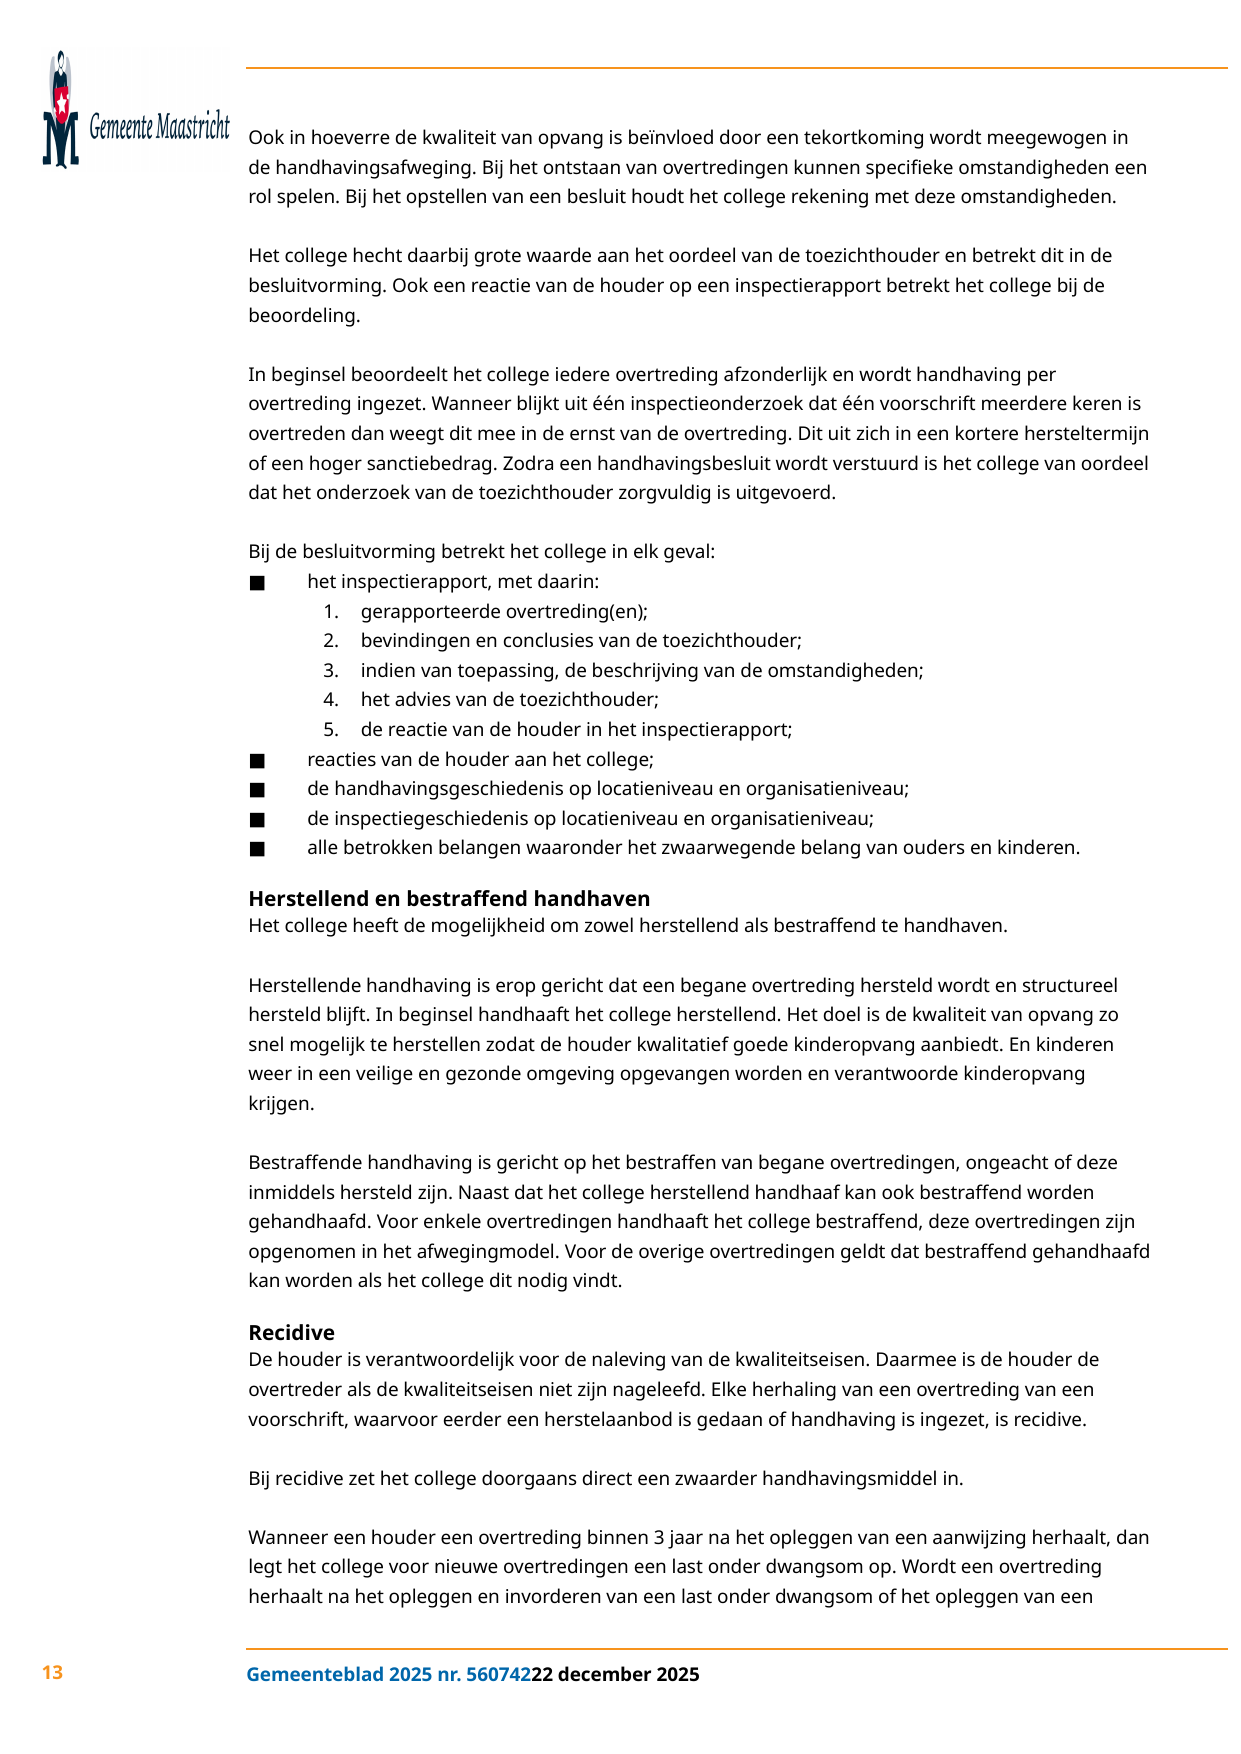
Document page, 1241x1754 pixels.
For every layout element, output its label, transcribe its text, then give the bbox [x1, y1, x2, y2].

text In beginsel beoordeelt het college iedere overtreding afzonderlijk en wordt handhaving per overtreding ingezet. Wanneer blijkt uit één inspectieonderzoek dat één voorschrift meerdere keren is overtreden dan weegt dit mee in de ernst van de overtreding. Dit uit zich in een kortere hersteltermijn of een hoger sanctiebedrag. Zodra een handhavingsbesluit wordt verstuurd is het college van oordeel dat het onderzoek van de toezichthouder zorgvuldig is uitgevoerd. [248, 361, 1152, 505]
text Bestraffende handhaving is gericht op het bestraffen van begane overtredingen, ongeacht of deze inmiddels hersteld zijn. Naast dat het college herstellend handhaaf kan ook bestraffend worden gehandhaafd. Voor enkele overtredingen handhaaft het college bestraffend, deze overtredingen zijn opgenomen in het afwegingmodel. Voor de overige overtredingen geldt dat bestraffend gehandhaafd kan worden als het college dit nodig vindt. [248, 1149, 1152, 1293]
picture [41, 47, 231, 172]
table_header Bij de besluitvorming betrekt het college in elk geval: het inspectierapport, met daarin: gerapporteerde overtreding(en); bevindingen en conclusies van de toezichthouder; indien van toepassing, de beschrijving van de omstandigheden; het advies van de toezichthouder; de reactie van de houder in het inspectierapport; reacties van de houder aan het college; de handhavingsgeschiedenis op locatieniveau en organisatieniveau; de inspectiegeschiedenis op locatieniveau en organisatieniveau; alle betrokken belangen waaronder het zwaarwegende belang van ouders en kinderen. [248, 539, 1152, 860]
text De houder is verantwoordelijk voor de naleving van de kwaliteitseisen. Daarmee is de houder de overtreder als de kwaliteitseisen niet zijn nageleefd. Elke herhaling van een overtreding van een voorschrift, waarvoor eerder een herstelaanbod is gedaan of handhaving is ingezet, is recidive. [248, 1347, 1152, 1431]
text Herstellend en bestraffend handhaven [248, 884, 1152, 913]
text Ook in hoeverre de kwaliteit van opvang is beïnvloed door een tekortkoming wordt meegewogen in de handhavingsafweging. Bij het ontstaan van overtredingen kunnen specifieke omstandigheden een rol spelen. Bij het opstellen van een besluit houdt het college rekening met deze omstandigheden. [248, 124, 1152, 209]
text Recidive [248, 1318, 1152, 1347]
text Wanneer een houder een overtreding binnen 3 jaar na het opleggen van een aanwijzing herhaalt, dan legt het college voor nieuwe overtredingen een last onder dwangsom op. Wordt een overtreding herhaalt na het opleggen en invorderen van een last onder dwangsom of het opleggen van een [248, 1524, 1152, 1609]
text Herstellende handhaving is erop gericht dat een begane overtreding hersteld wordt en structureel hersteld blijft. In beginsel handhaaft het college herstellend. Het doel is de kwaliteit van opvang zo snel mogelijk te herstellen zodat de houder kwalitatief goede kinderopvang aanbiedt. En kinderen weer in een veilige en gezonde omgeving opgevangen worden en verantwoorde kinderopvang krijgen. [248, 972, 1152, 1116]
text Het college hecht daarbij grote waarde aan het oordeel van de toezichthouder en betrekt dit in de besluitvorming. Ook een reactie van de houder op een inspectierapport betrekt het college bij de beoordeling. [248, 243, 1152, 328]
text Het college heeft de mogelijkheid om zowel herstellend als bestraffend te handhaven. [248, 913, 1152, 938]
text Bij recidive zet het college doorgaans direct een zwaarder handhavingsmiddel in. [248, 1465, 1152, 1491]
